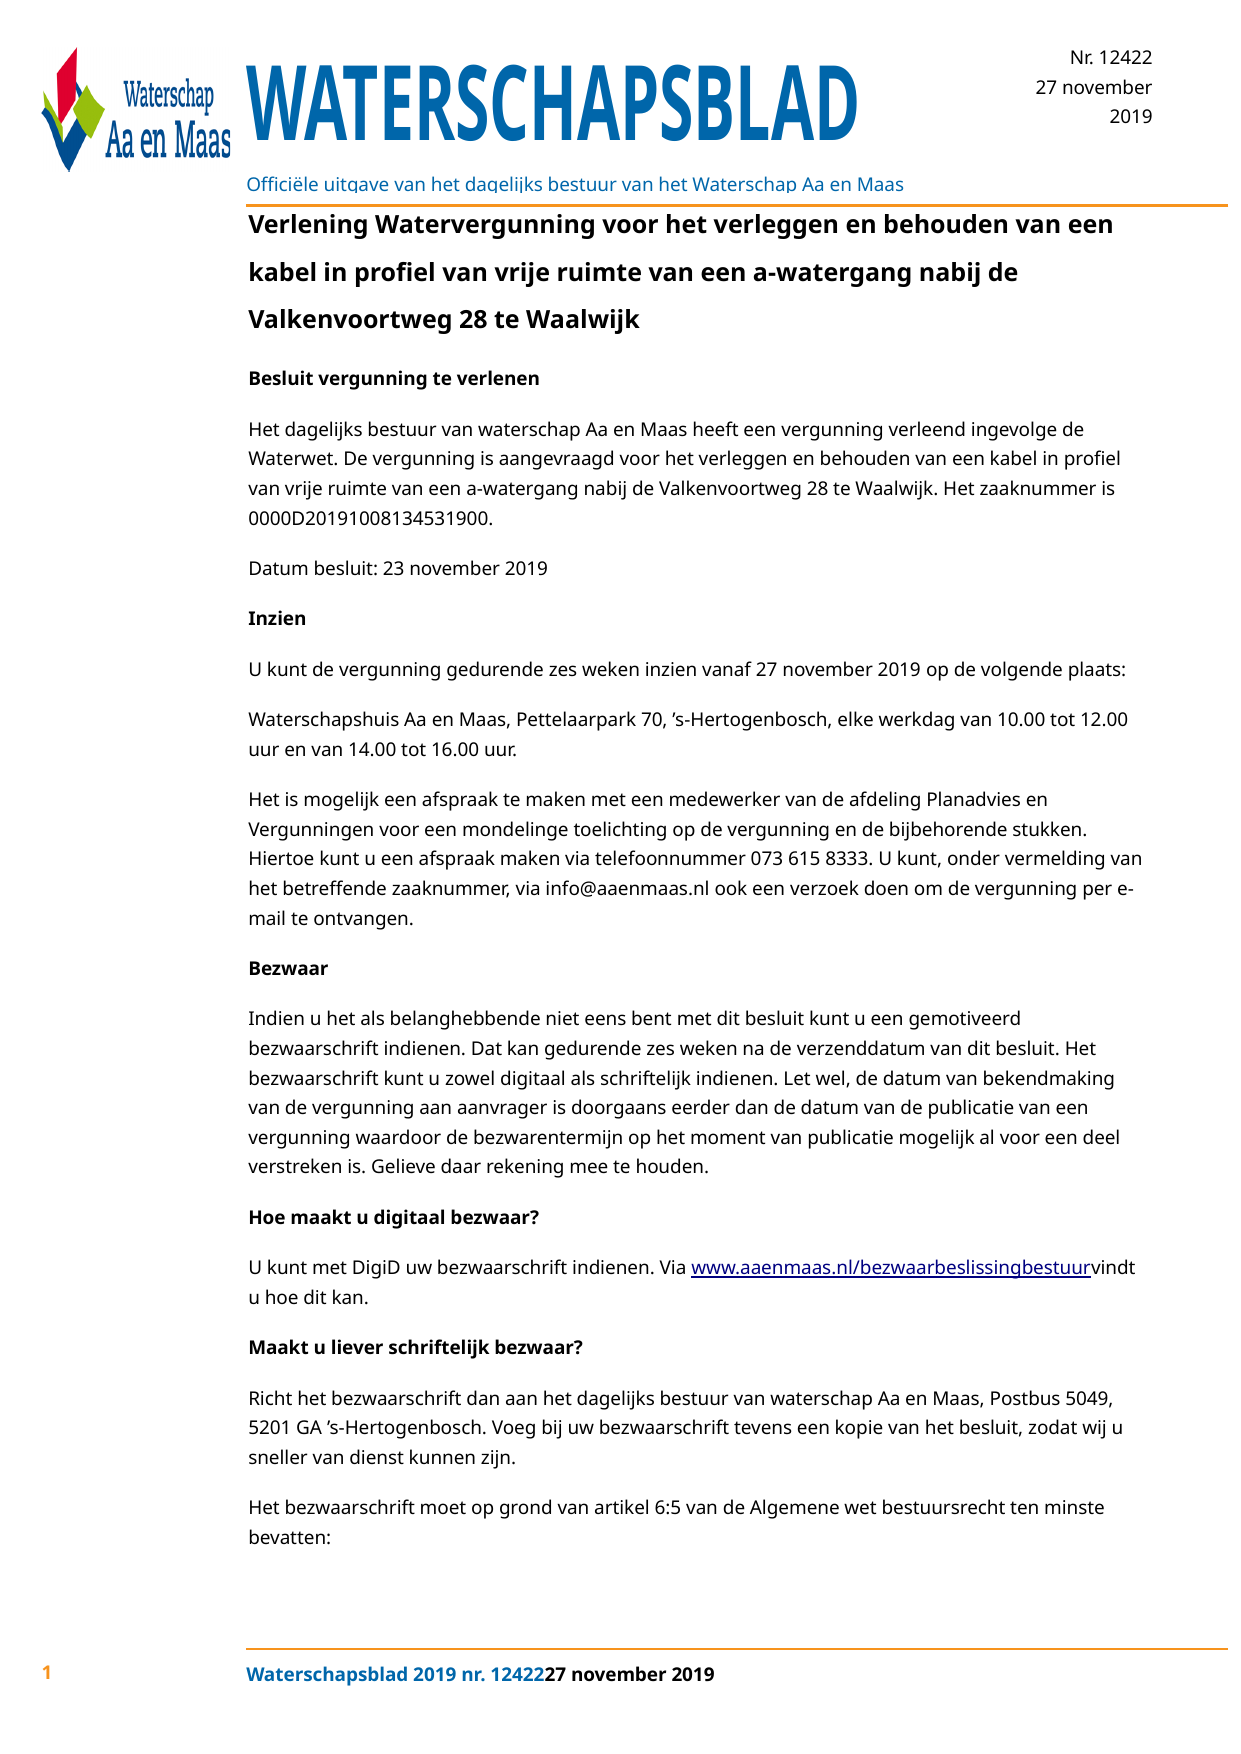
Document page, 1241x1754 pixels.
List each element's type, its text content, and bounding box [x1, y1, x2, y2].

text Besluit vergunning te verlenen [248, 366, 1152, 391]
text Inzien [248, 606, 1152, 631]
text U kunt de vergunning gedurende zes weken inzien vanaf 27 november 2019 op de volgende plaats: [248, 656, 1152, 682]
text Bezwaar [248, 955, 1152, 981]
text Waterschapshuis Aa en Maas, Pettelaarpark 70, ’s-Hertogenbosch, elke werkdag van 10.00 tot 12.00 uur en van 14.00 tot 16.00 uur. [248, 706, 1152, 762]
text Indien u het als belanghebbende niet eens bent met dit besluit kunt u een gemotiveerd bezwaarschrift indienen. Dat kan gedurende zes weken na de verzenddatum van dit besluit. Het bezwaarschrift kunt u zowel digitaal als schriftelijk indienen. Let wel, de datum van bekendmaking van de vergunning aan aanvrager is doorgaans eerder dan de datum van de publicatie van een vergunning waardoor de bezwarentermijn op het moment van publicatie mogelijk al voor een deel verstreken is. Gelieve daar rekening mee te houden. [248, 1006, 1152, 1179]
text Het bezwaarschrift moet op grond van artikel 6:5 van de Algemene wet bestuursrecht ten minste bevatten: [248, 1494, 1152, 1549]
picture [41, 47, 231, 172]
text Het dagelijks bestuur van waterschap Aa en Maas heeft een vergunning verleend ingevolge de Waterwet. De vergunning is aangevraagd voor het verleggen en behouden van een kabel in profiel van vrije ruimte van een a-watergang nabij de Valkenvoortweg 28 te Waalwijk. Het zaaknummer is 0000D20191008134531900. [248, 416, 1152, 530]
text Hoe maakt u digitaal bezwaar? [248, 1204, 1152, 1229]
text U kunt met DigiD uw bezwaarschrift indienen. Via www.aaenmaas.nl/bezwaarbeslissingbestuurvindt u hoe dit kan. [248, 1254, 1152, 1309]
text Verlening Watervergunning voor het verleggen en behouden van een kabel in profiel van vrije ruimte van een a-watergang nabij de Valkenvoortweg 28 te Waalwijk [248, 207, 1152, 336]
text Het is mogelijk een afspraak te maken met een medewerker van de afdeling Planadvies en Vergunningen voor een mondelinge toelichting op de vergunning en de bijbehorende stukken. Hiertoe kunt u een afspraak maken via telefoonnummer 073 615 8333. U kunt, onder vermelding van het betreffende zaaknummer, via info@aaenmaas.nl ook een verzoek doen om de vergunning per e-mail te ontvangen. [248, 786, 1152, 930]
text Datum besluit: 23 november 2019 [248, 555, 1152, 581]
text Richt het bezwaarschrift dan aan het dagelijks bestuur van waterschap Aa en Maas, Postbus 5049, 5201 GA ’s-Hertogenbosch. Voeg bij uw bezwaarschrift tevens een kopie van het besluit, zodat wij u sneller van dienst kunnen zijn. [248, 1385, 1152, 1469]
text Maakt u liever schriftelijk bezwaar? [248, 1334, 1152, 1360]
